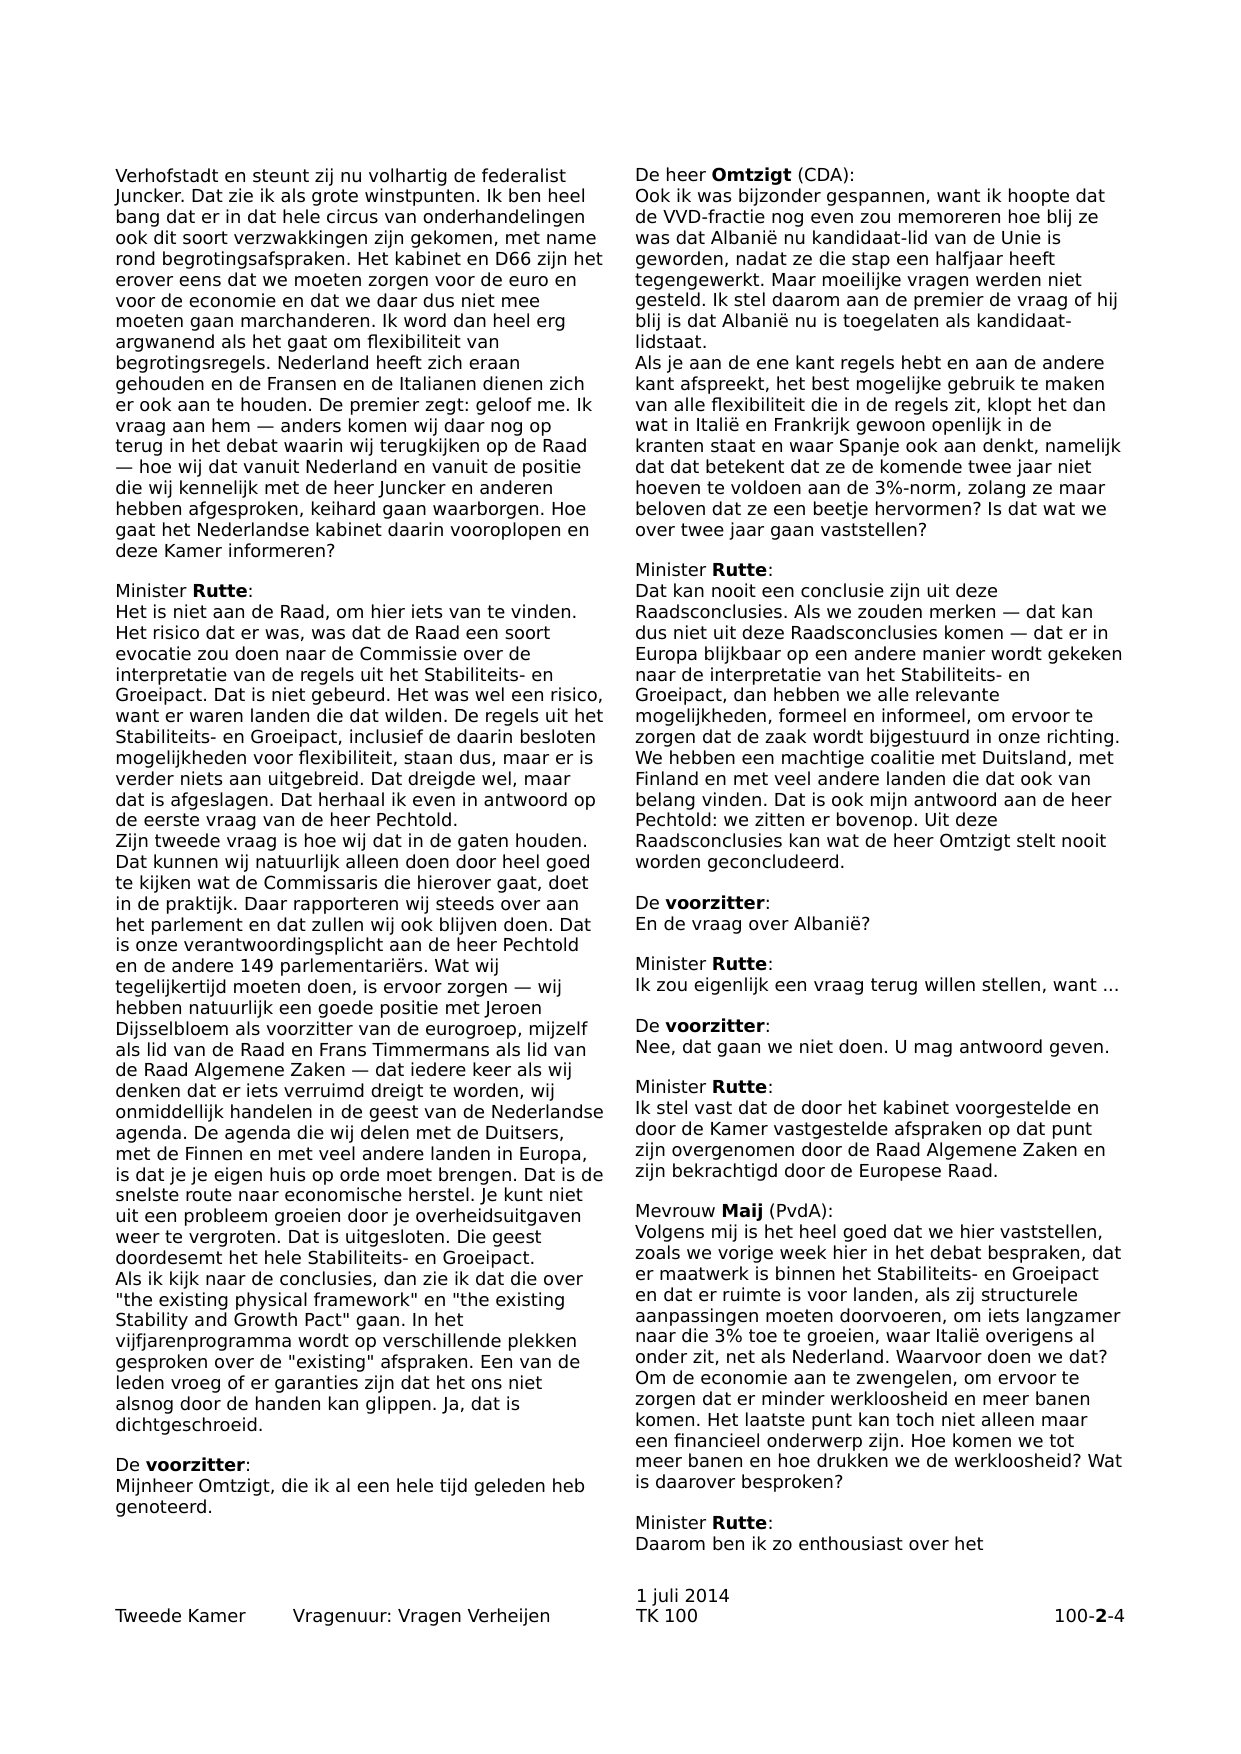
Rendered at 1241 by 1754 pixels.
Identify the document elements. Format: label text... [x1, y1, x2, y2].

text Mijnheer Omtzigt, die ik al een hele tijd geleden heb genoteerd. [115, 1476, 605, 1518]
text Ik stel vast dat de door het kabinet voorgestelde en door de Kamer vastgestelde afspraken op dat punt zijn overgenomen door de Raad Algemene Zaken en zijn bekrachtigd door de Europese Raad. [635, 1098, 1125, 1181]
text De voorzitter: [635, 1016, 1125, 1036]
text Verhofstadt en steunt zij nu volhartig de federalist Juncker. Dat zie ik als grote winstpunten. Ik ben heel bang dat er in dat hele circus van onderhandelingen ook dit soort verzwakkingen zijn gekomen, met name rond begrotingsafspraken. Het kabinet en D66 zijn het erover eens dat we moeten zorgen voor de euro en voor de economie en dat we daar dus niet mee moeten gaan marchanderen. Ik word dan heel erg argwanend als het gaat om flexibiliteit van begrotingsregels. Nederland heeft zich eraan gehouden en de Fransen en de Italianen dienen zich er ook aan te houden. De premier zegt: geloof me. Ik vraag aan hem — anders komen wij daar nog op terug in het debat waarin wij terugkijken op de Raad — hoe wij dat vanuit Nederland en vanuit de positie die wij kennelijk met de heer Juncker en anderen hebben afgesproken, keihard gaan waarborgen. Hoe gaat het Nederlandse kabinet daarin vooroplopen en deze Kamer informeren? [115, 165, 605, 561]
text Daarom ben ik zo enthousiast over het [635, 1534, 1125, 1554]
text Minister Rutte: [635, 954, 1125, 975]
text De heer Omtzigt (CDA): [635, 165, 1125, 186]
text Zijn tweede vraag is hoe wij dat in de gaten houden. Dat kunnen wij natuurlijk alleen doen door heel goed te kijken wat de Commissaris die hierover gaat, doet in de praktijk. Daar rapporteren wij steeds over aan het parlement en dat zullen wij ook blijven doen. Dat is onze verantwoordingsplicht aan de heer Pechtold en de andere 149 parlementariërs. Wat wij tegelijkertijd moeten doen, is ervoor zorgen — wij hebben natuurlijk een goede positie met Jeroen Dijsselbloem als voorzitter van de eurogroep, mijzelf als lid van de Raad en Frans Timmermans als lid van de Raad Algemene Zaken — dat iedere keer als wij denken dat er iets verruimd dreigt te worden, wij onmiddellijk handelen in de geest van de Nederlandse agenda. De agenda die wij delen met de Duitsers, met de Finnen en met veel andere landen in Europa, is dat je je eigen huis op orde moet brengen. Dat is de snelste route naar economische herstel. Je kunt niet uit een probleem groeien door je overheidsuitgaven weer te vergroten. Dat is uitgesloten. Die geest doordesemt het hele Stabiliteits- en Groeipact. [115, 831, 605, 1268]
text De voorzitter: [115, 1455, 605, 1476]
text En de vraag over Albanië? [635, 913, 1125, 934]
text Het is niet aan de Raad, om hier iets van te vinden. Het risico dat er was, was dat de Raad een soort evocatie zou doen naar de Commissie over de interpretatie van de regels uit het Stabiliteits- en Groeipact. Dat is niet gebeurd. Het was wel een risico, want er waren landen die dat wilden. De regels uit het Stabiliteits- en Groeipact, inclusief de daarin besloten mogelijkheden voor flexibiliteit, staan dus, maar er is verder niets aan uitgebreid. Dat dreigde wel, maar dat is afgeslagen. Dat herhaal ik even in antwoord op de eerste vraag van de heer Pechtold. [115, 602, 605, 831]
text Minister Rutte: [635, 1077, 1125, 1098]
text Als ik kijk naar de conclusies, dan zie ik dat die over "the existing physical framework" en "the existing Stability and Growth Pact" gaan. In het vijfjarenprogramma wordt op verschillende plekken gesproken over de "existing" afspraken. Een van de leden vroeg of er garanties zijn dat het ons niet alsnog door de handen kan glippen. Ja, dat is dichtgeschroeid. [115, 1268, 605, 1435]
text Volgens mij is het heel goed dat we hier vaststellen, zoals we vorige week hier in het debat bespraken, dat er maatwerk is binnen het Stabiliteits- en Groeipact en dat er ruimte is voor landen, als zij structurele aanpassingen moeten doorvoeren, om iets langzamer naar die 3% toe te groeien, waar Italië overigens al onder zit, net als Nederland. Waarvoor doen we dat? Om de economie aan te zwengelen, om ervoor te zorgen dat er minder werkloosheid en meer banen komen. Het laatste punt kan toch niet alleen maar een financieel onderwerp zijn. Hoe komen we tot meer banen en hoe drukken we de werkloosheid? Wat is daarover besproken? [635, 1222, 1125, 1493]
text De voorzitter: [635, 893, 1125, 913]
text Minister Rutte: [635, 1513, 1125, 1534]
text Nee, dat gaan we niet doen. U mag antwoord geven. [635, 1036, 1125, 1057]
text Ook ik was bijzonder gespannen, want ik hoopte dat de VVD-fractie nog even zou memoreren hoe blij ze was dat Albanië nu kandidaat-lid van de Unie is geworden, nadat ze die stap een halfjaar heeft tegengewerkt. Maar moeilijke vragen werden niet gesteld. Ik stel daarom aan de premier de vraag of hij blij is dat Albanië nu is toegelaten als kandidaat-lidstaat. [635, 186, 1125, 353]
text Als je aan de ene kant regels hebt en aan de andere kant afspreekt, het best mogelijke gebruik te maken van alle flexibiliteit die in de regels zit, klopt het dan wat in Italië en Frankrijk gewoon openlijk in de kranten staat en waar Spanje ook aan denkt, namelijk dat dat betekent dat ze de komende twee jaar niet hoeven te voldoen aan de 3%-norm, zolang ze maar beloven dat ze een beetje hervormen? Is dat wat we over twee jaar gaan vaststellen? [635, 353, 1125, 540]
text Mevrouw Maij (PvdA): [635, 1201, 1125, 1222]
text Dat kan nooit een conclusie zijn uit deze Raadsconclusies. Als we zouden merken — dat kan dus niet uit deze Raadsconclusies komen — dat er in Europa blijkbaar op een andere manier wordt gekeken naar de interpretatie van het Stabiliteits- en Groeipact, dan hebben we alle relevante mogelijkheden, formeel en informeel, om ervoor te zorgen dat de zaak wordt bijgestuurd in onze richting. We hebben een machtige coalitie met Duitsland, met Finland en met veel andere landen die dat ook van belang vinden. Dat is ook mijn antwoord aan de heer Pechtold: we zitten er bovenop. Uit deze Raadsconclusies kan wat de heer Omtzigt stelt nooit worden geconcludeerd. [635, 581, 1125, 873]
text Ik zou eigenlijk een vraag terug willen stellen, want ... [635, 975, 1125, 996]
text Minister Rutte: [115, 581, 605, 602]
text Minister Rutte: [635, 560, 1125, 581]
